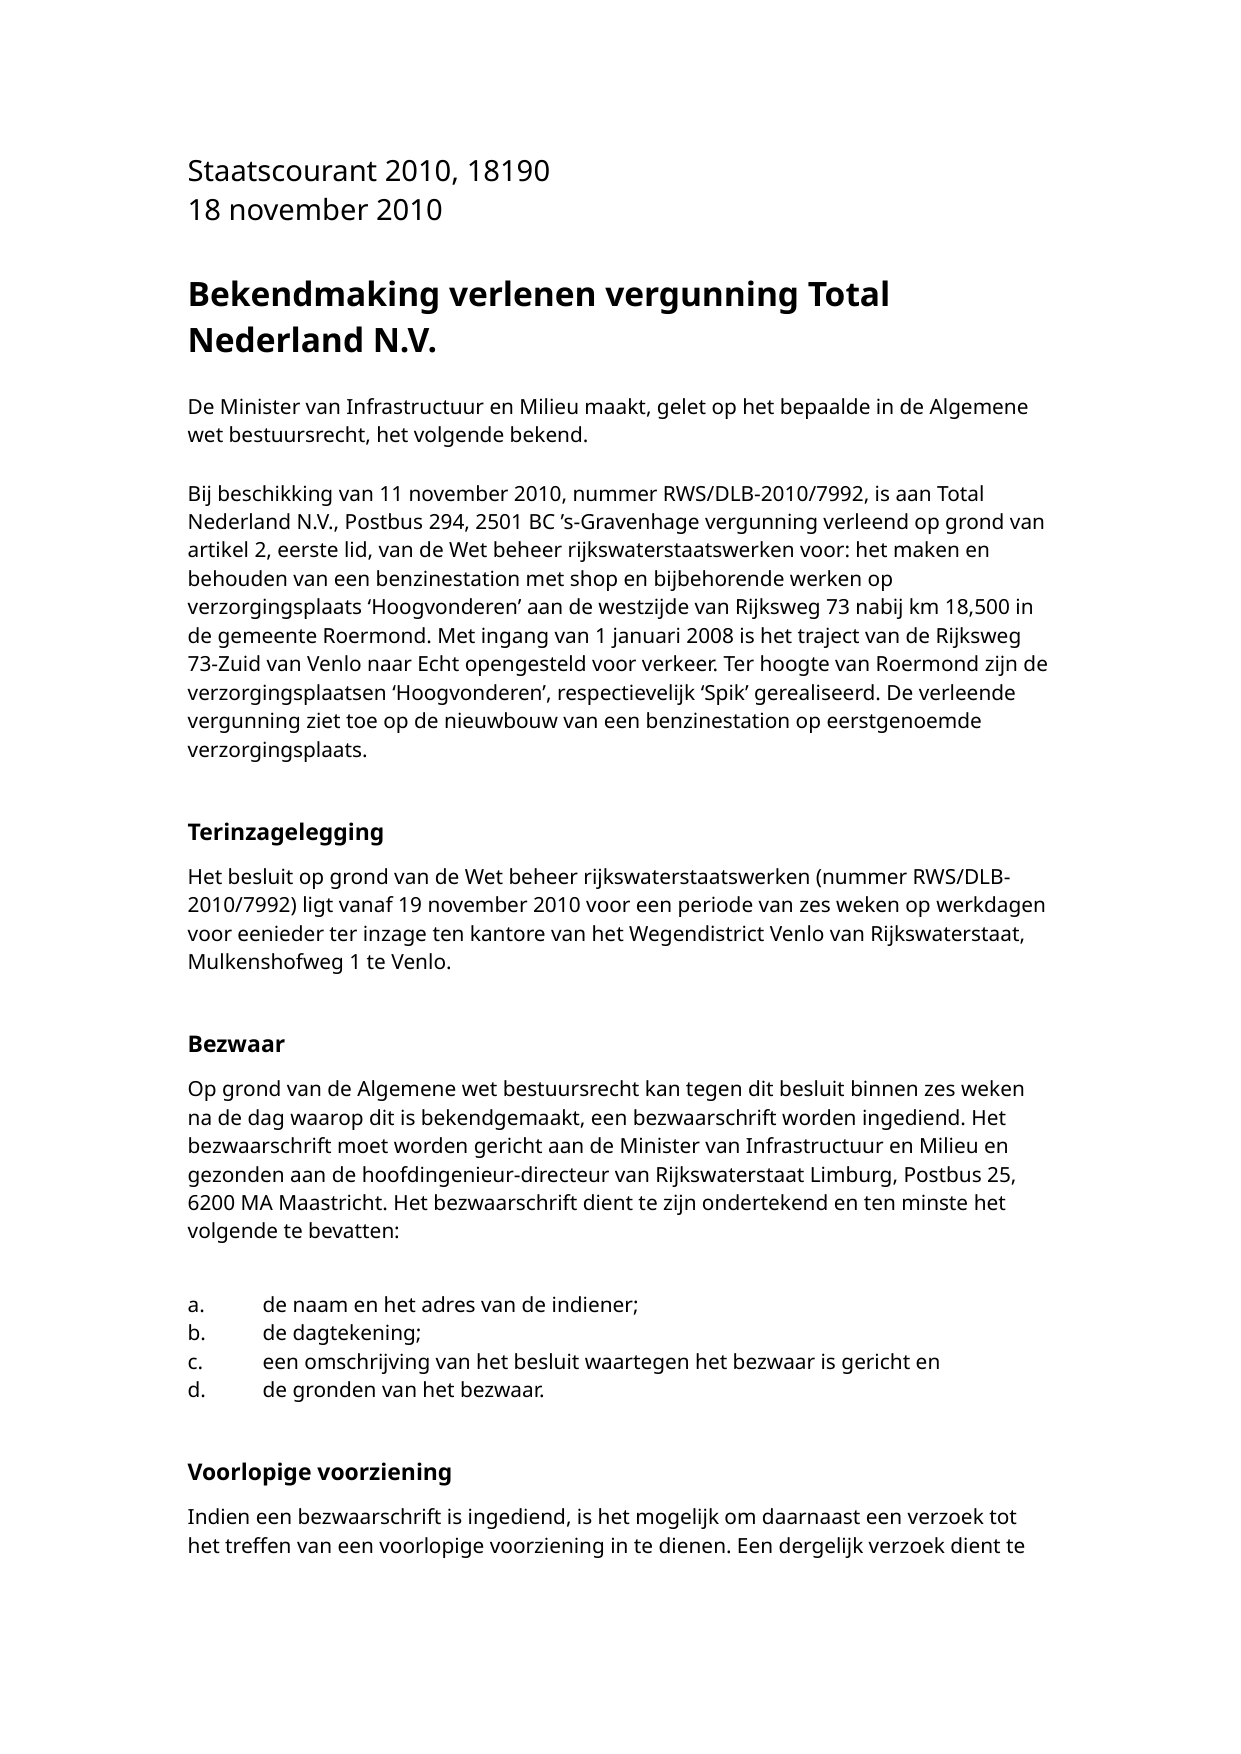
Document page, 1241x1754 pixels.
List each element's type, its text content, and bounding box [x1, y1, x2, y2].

subtitle Voorlopige voorziening [187, 1456, 1053, 1487]
list de naam en het adres van de indiener; [187, 1290, 1053, 1318]
list de dagtekening; [187, 1318, 1053, 1347]
text Op grond van de Algemene wet bestuursrecht kan tegen dit besluit binnen zes weken na de dag waarop dit is bekendgemaakt, een bezwaarschrift worden ingediend. Het bezwaarschrift moet worden gericht aan de Minister van Infrastructuur en Milieu en gezonden aan de hoofdingenieur-directeur van Rijkswaterstaat Limburg, Postbus 25, 6200 MA Maastricht. Het bezwaarschrift dient te zijn ondertekend en ten minste het volgende te bevatten: [187, 1074, 1053, 1245]
text Indien een bezwaarschrift is ingediend, is het mogelijk om daarnaast een verzoek tot het treffen van een voorlopige voorziening in te dienen. Een dergelijk verzoek dient te [187, 1502, 1053, 1559]
text 18 november 2010 [187, 190, 1053, 229]
text Bij beschikking van 11 november 2010, nummer RWS/DLB-2010/7992, is aan Total Nederland N.V., Postbus 294, 2501 BC ’s-Gravenhage vergunning verleend op grond van artikel 2, eerste lid, van de Wet beheer rijkswaterstaatswerken voor: het maken en behouden van een benzinestation met shop en bijbehorende werken op verzorgingsplaats ‘Hoogvonderen’ aan de westzijde van Rijksweg 73 nabij km 18,500 in de gemeente Roermond. Met ingang van 1 januari 2008 is het traject van de Rijksweg 73-Zuid van Venlo naar Echt opengesteld voor verkeer. Ter hoogte van Roermond zijn de verzorgingsplaatsen ‘Hoogvonderen’, respectievelijk ‘Spik’ gerealiseerd. De verleende vergunning ziet toe op de nieuwbouw van een benzinestation op eerstgenoemde verzorgingsplaats. [187, 479, 1053, 763]
list de gronden van het bezwaar. [187, 1375, 1053, 1404]
subtitle Terinzagelegging [187, 816, 1053, 847]
text De Minister van Infrastructuur en Milieu maakt, gelet op het bepaalde in de Algemene wet bestuursrecht, het volgende bekend. [187, 392, 1053, 449]
subtitle Bekendmaking verlenen vergunning Total Nederland N.V. [187, 271, 1053, 362]
text Staatscourant 2010, 18190 [187, 150, 1053, 190]
subtitle Bezwaar [187, 1028, 1053, 1059]
text Het besluit op grond van de Wet beheer rijkswaterstaatswerken (nummer RWS/DLB-2010/7992) ligt vanaf 19 november 2010 voor een periode van zes weken op werkdagen voor eenieder ter inzage ten kantore van het Wegendistrict Venlo van Rijkswaterstaat, Mulkenshofweg 1 te Venlo. [187, 862, 1053, 976]
list een omschrijving van het besluit waartegen het bezwaar is gericht en [187, 1347, 1053, 1375]
